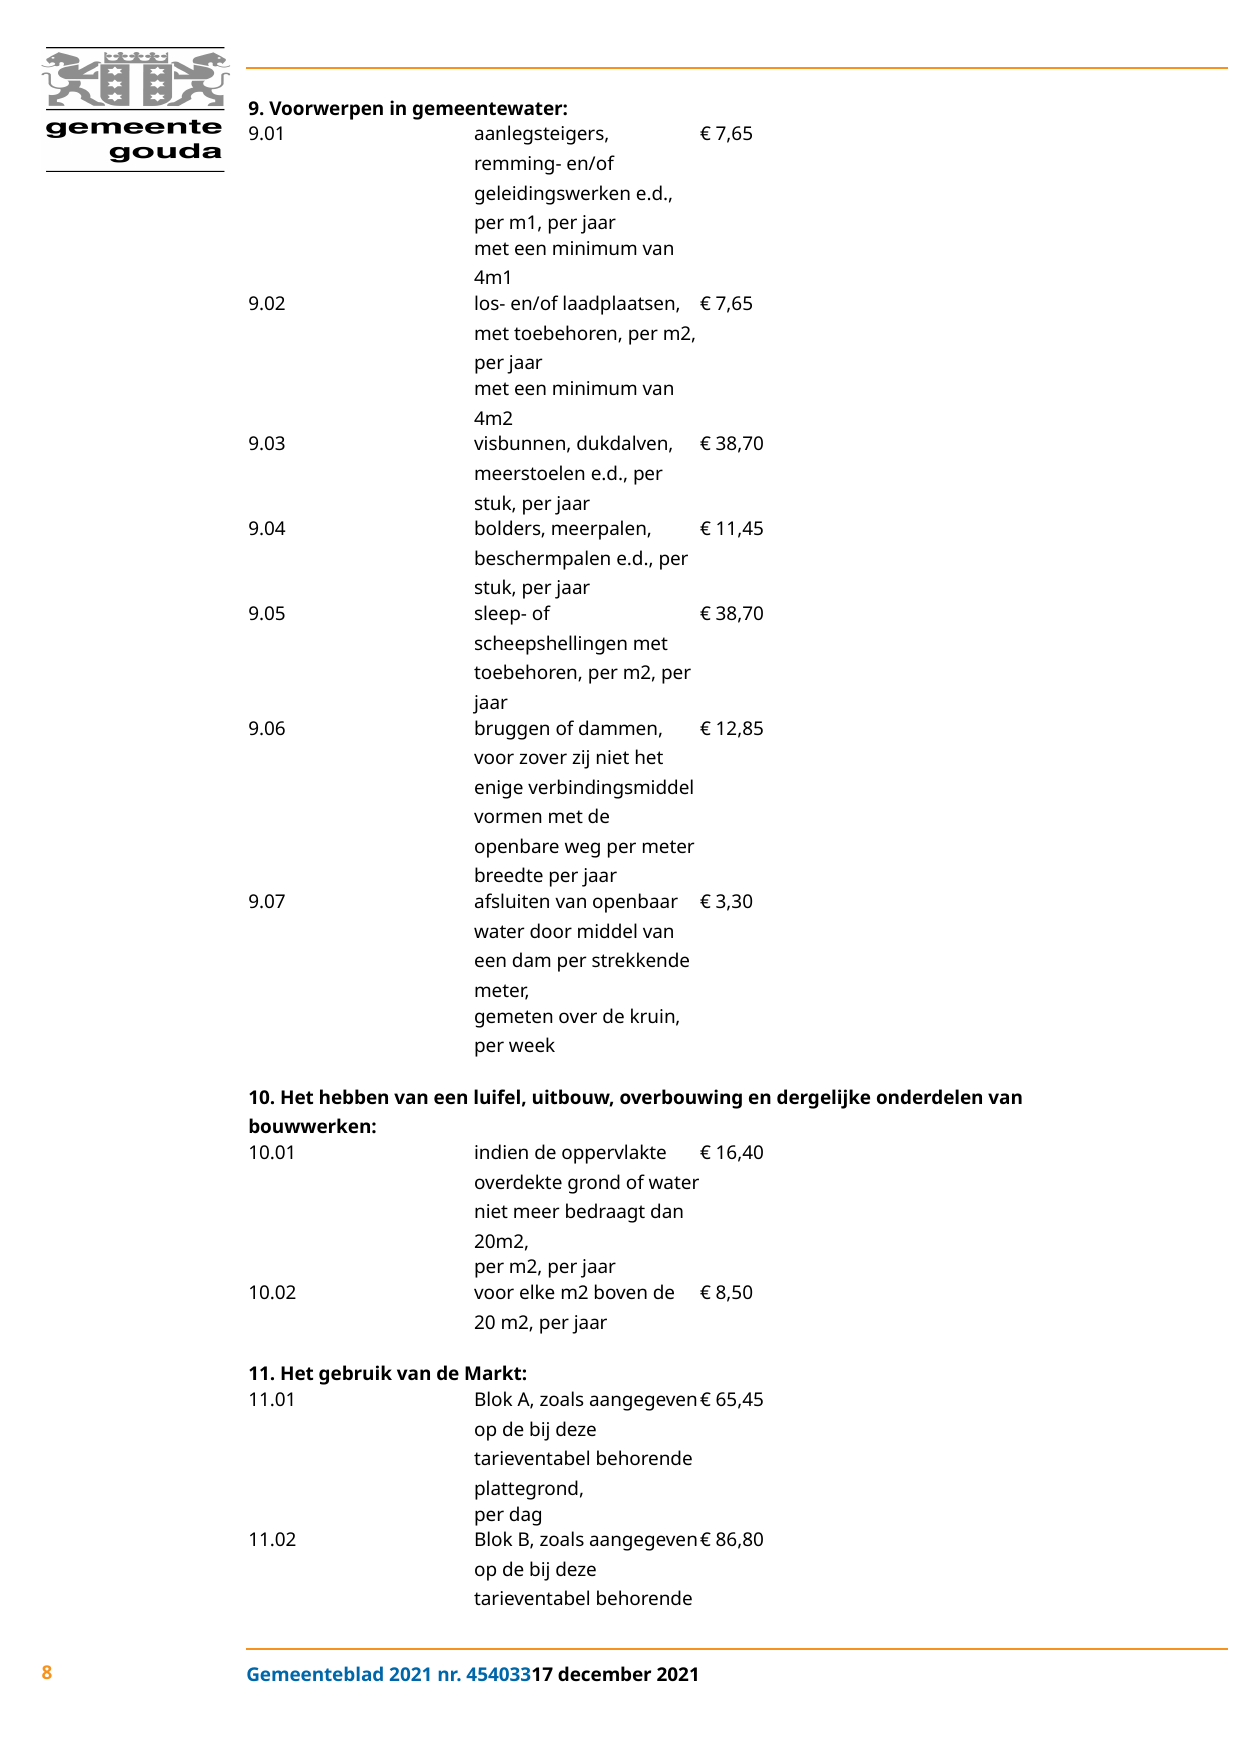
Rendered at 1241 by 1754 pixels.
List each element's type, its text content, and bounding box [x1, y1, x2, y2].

table_cell [248, 1501, 474, 1526]
table_cell Blok B, zoals aangegeven op de bij deze tarieventabel behorende [474, 1526, 700, 1611]
table_cell [474, 1335, 700, 1361]
table_cell 10.01 [248, 1139, 474, 1254]
table_cell [248, 1003, 474, 1058]
table_cell los- en/of laadplaatsen, met toebehoren, per m2, per jaar [474, 290, 700, 375]
table_cell aanlegsteigers, remming- en/of geleidingswerken e.d., per m1, per jaar [474, 121, 700, 235]
table_cell [926, 121, 1152, 235]
table_cell 9.01 [248, 121, 474, 235]
table_cell 11. Het gebruik van de Markt: [248, 1361, 1152, 1386]
table_cell met een minimum van 4m1 [474, 235, 700, 290]
table_cell [926, 1003, 1152, 1058]
table_cell [926, 290, 1152, 375]
table_cell 11.02 [248, 1526, 474, 1611]
table_cell [700, 235, 926, 290]
table_cell 9.07 [248, 889, 474, 1003]
table_cell € 38,70 [700, 600, 926, 715]
table_cell 11.01 [248, 1386, 474, 1501]
table_cell [926, 600, 1152, 715]
table_cell gemeten over de kruin, per week [474, 1003, 700, 1058]
table_cell [926, 1386, 1152, 1501]
table_cell [926, 1139, 1152, 1254]
table_cell per m2, per jaar [474, 1254, 700, 1279]
table_cell € 3,30 [700, 889, 926, 1003]
table_cell 10.02 [248, 1280, 474, 1335]
table_cell afsluiten van openbaar water door middel van een dam per strekkende meter, [474, 889, 700, 1003]
table_cell [700, 1003, 926, 1058]
table_cell [926, 1254, 1152, 1279]
table_cell 10. Het hebben van een luifel, uitbouw, overbouwing en dergelijke onderdelen van bouwwerken: [248, 1084, 1152, 1139]
table_cell bolders, meerpalen, beschermpalen e.d., per stuk, per jaar [474, 515, 700, 600]
table_cell € 65,45 [700, 1386, 926, 1501]
table_cell € 38,70 [700, 431, 926, 515]
table_cell met een minimum van 4m2 [474, 375, 700, 431]
table_cell € 11,45 [700, 515, 926, 600]
table_cell voor elke m2 boven de 20 m2, per jaar [474, 1280, 700, 1335]
table_cell 9. Voorwerpen in gemeentewater: [248, 95, 1152, 121]
table_cell [700, 1058, 926, 1084]
table_cell [700, 1501, 926, 1526]
table_cell € 16,40 [700, 1139, 926, 1254]
table_cell [926, 515, 1152, 600]
table_cell 9.05 [248, 600, 474, 715]
table_cell [926, 715, 1152, 888]
table_cell € 12,85 [700, 715, 926, 888]
table_cell € 7,65 [700, 121, 926, 235]
table_cell [926, 1526, 1152, 1611]
table_cell per dag [474, 1501, 700, 1526]
table_cell € 86,80 [700, 1526, 926, 1611]
table_cell [700, 1254, 926, 1279]
table_cell visbunnen, dukdalven, meerstoelen e.d., per stuk, per jaar [474, 431, 700, 515]
table_cell € 8,50 [700, 1280, 926, 1335]
table_cell [926, 1280, 1152, 1335]
table_cell [248, 1335, 474, 1361]
table_cell 9.03 [248, 431, 474, 515]
picture [41, 47, 231, 172]
table_cell [926, 235, 1152, 290]
table_cell [926, 431, 1152, 515]
table_cell [700, 1335, 926, 1361]
table_cell 9.04 [248, 515, 474, 600]
table_cell 9.06 [248, 715, 474, 888]
table_cell bruggen of dammen, voor zover zij niet het enige verbindingsmiddel vormen met de openbare weg per meter breedte per jaar [474, 715, 700, 888]
table_cell [926, 375, 1152, 431]
table_cell [248, 235, 474, 290]
table_cell sleep- of scheepshellingen met toebehoren, per m2, per jaar [474, 600, 700, 715]
table_cell 9.02 [248, 290, 474, 375]
table_cell [926, 1335, 1152, 1361]
table_cell [474, 1058, 700, 1084]
table_cell [248, 1058, 474, 1084]
table_cell [926, 1058, 1152, 1084]
table_cell [700, 375, 926, 431]
table_cell [926, 1501, 1152, 1526]
table_cell [248, 1254, 474, 1279]
table_cell indien de oppervlakte overdekte grond of water niet meer bedraagt dan 20m2, [474, 1139, 700, 1254]
table_cell [926, 889, 1152, 1003]
table_cell Blok A, zoals aangegeven op de bij deze tarieventabel behorende plattegrond, [474, 1386, 700, 1501]
table_cell [248, 375, 474, 431]
table_cell € 7,65 [700, 290, 926, 375]
